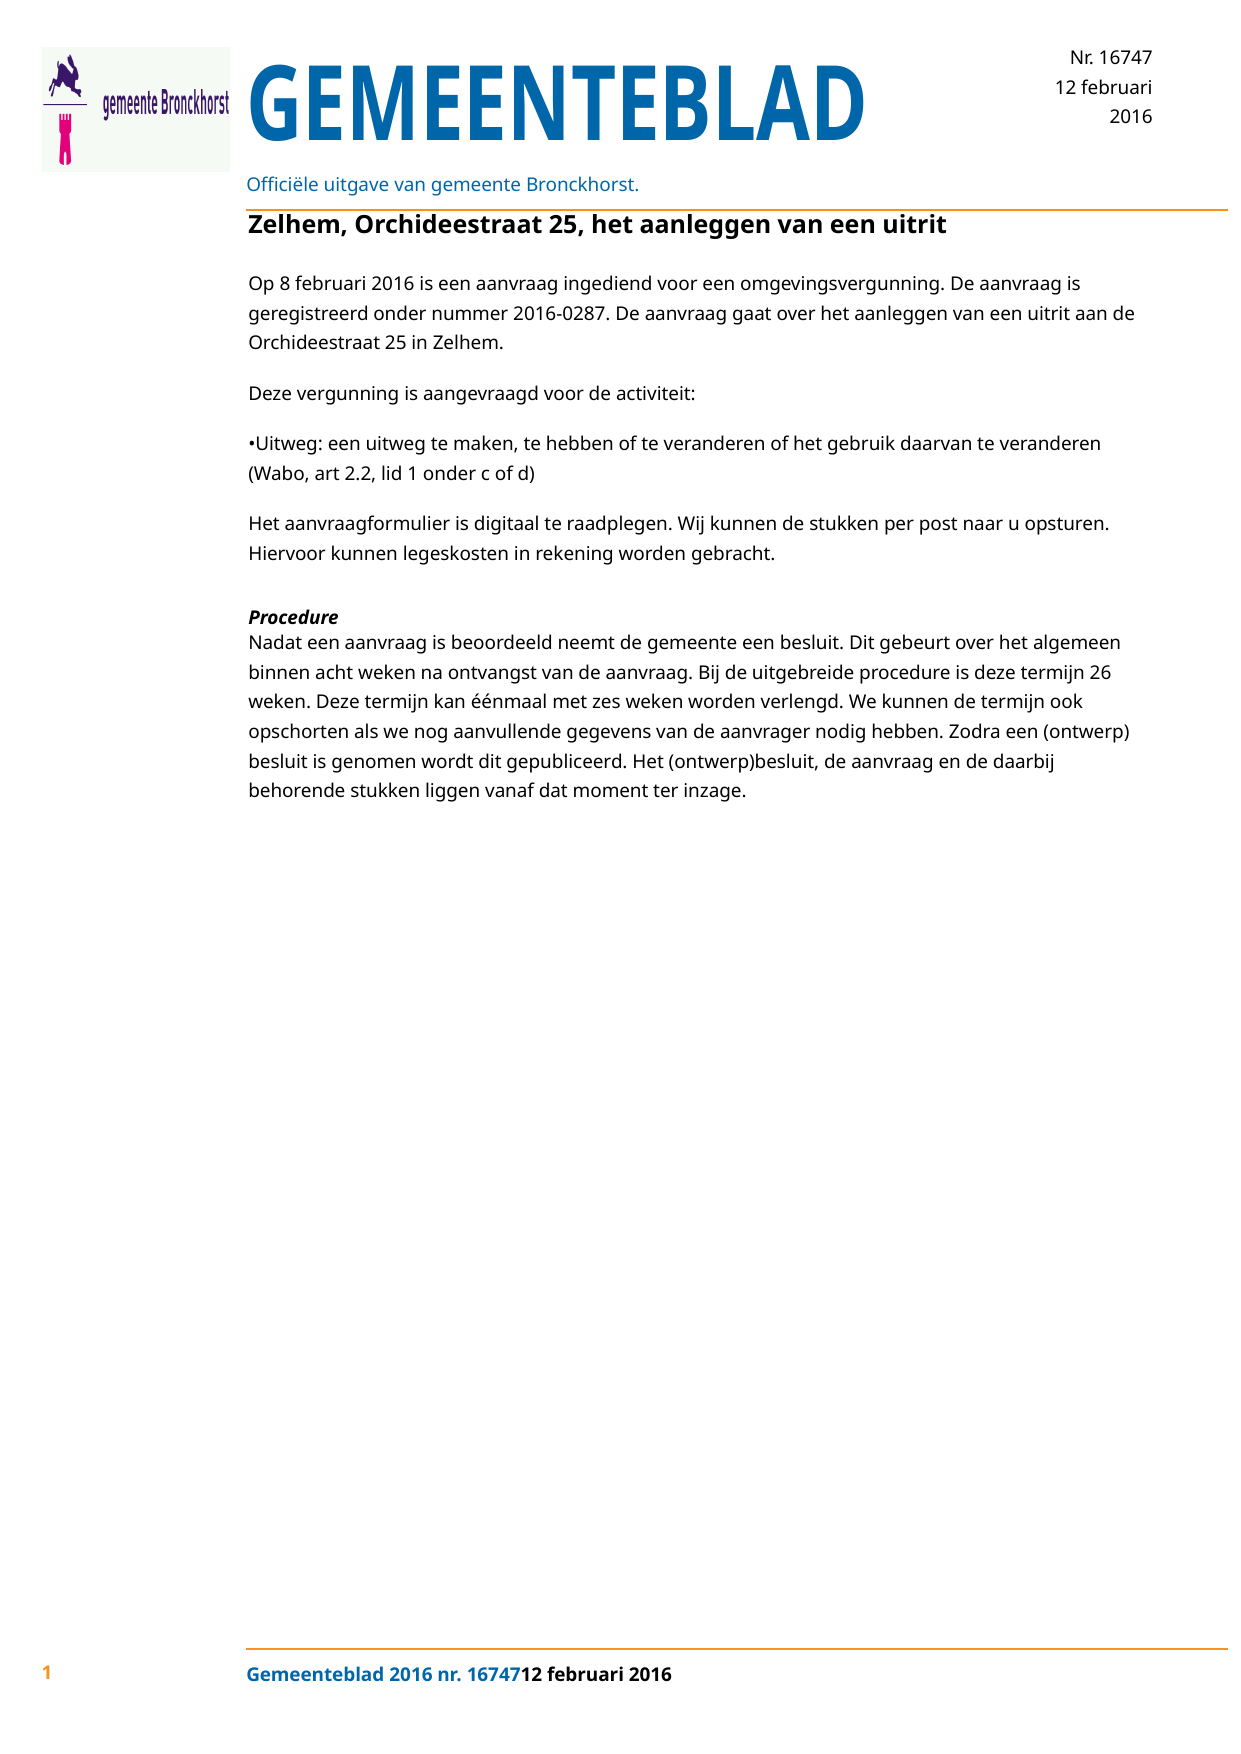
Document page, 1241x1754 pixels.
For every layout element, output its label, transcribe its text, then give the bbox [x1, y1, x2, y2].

text Procedure [248, 604, 1152, 629]
text •Uitweg: een uitweg te maken, te hebben of te veranderen of het gebruik daarvan te veranderen (Wabo, art 2.2, lid 1 onder c of d) [248, 430, 1152, 486]
text Op 8 februari 2016 is een aanvraag ingediend voor een omgevingsvergunning. De aanvraag is geregistreerd onder nummer 2016-0287. De aanvraag gaat over het aanleggen van een uitrit aan de Orchideestraat 25 in Zelhem. [248, 270, 1152, 355]
text Het aanvraagformulier is digitaal te raadplegen. Wij kunnen de stukken per post naar u opsturen. Hiervoor kunnen legeskosten in rekening worden gebracht. [248, 510, 1152, 566]
text Zelhem, Orchideestraat 25, het aanleggen van een uitrit [248, 211, 1152, 241]
text Deze vergunning is aangevraagd voor de activiteit: [248, 380, 1152, 406]
text Nadat een aanvraag is beoordeeld neemt de gemeente een besluit. Dit gebeurt over het algemeen binnen acht weken na ontvangst van de aanvraag. Bij de uitgebreide procedure is deze termijn 26 weken. Deze termijn kan éénmaal met zes weken worden verlengd. We kunnen de termijn ook opschorten als we nog aanvullende gegevens van de aanvrager nodig hebben. Zodra een (ontwerp) besluit is genomen wordt dit gepubliceerd. Het (ontwerp)besluit, de aanvraag en de daarbij behorende stukken liggen vanaf dat moment ter inzage. [248, 629, 1152, 803]
picture [41, 47, 231, 172]
